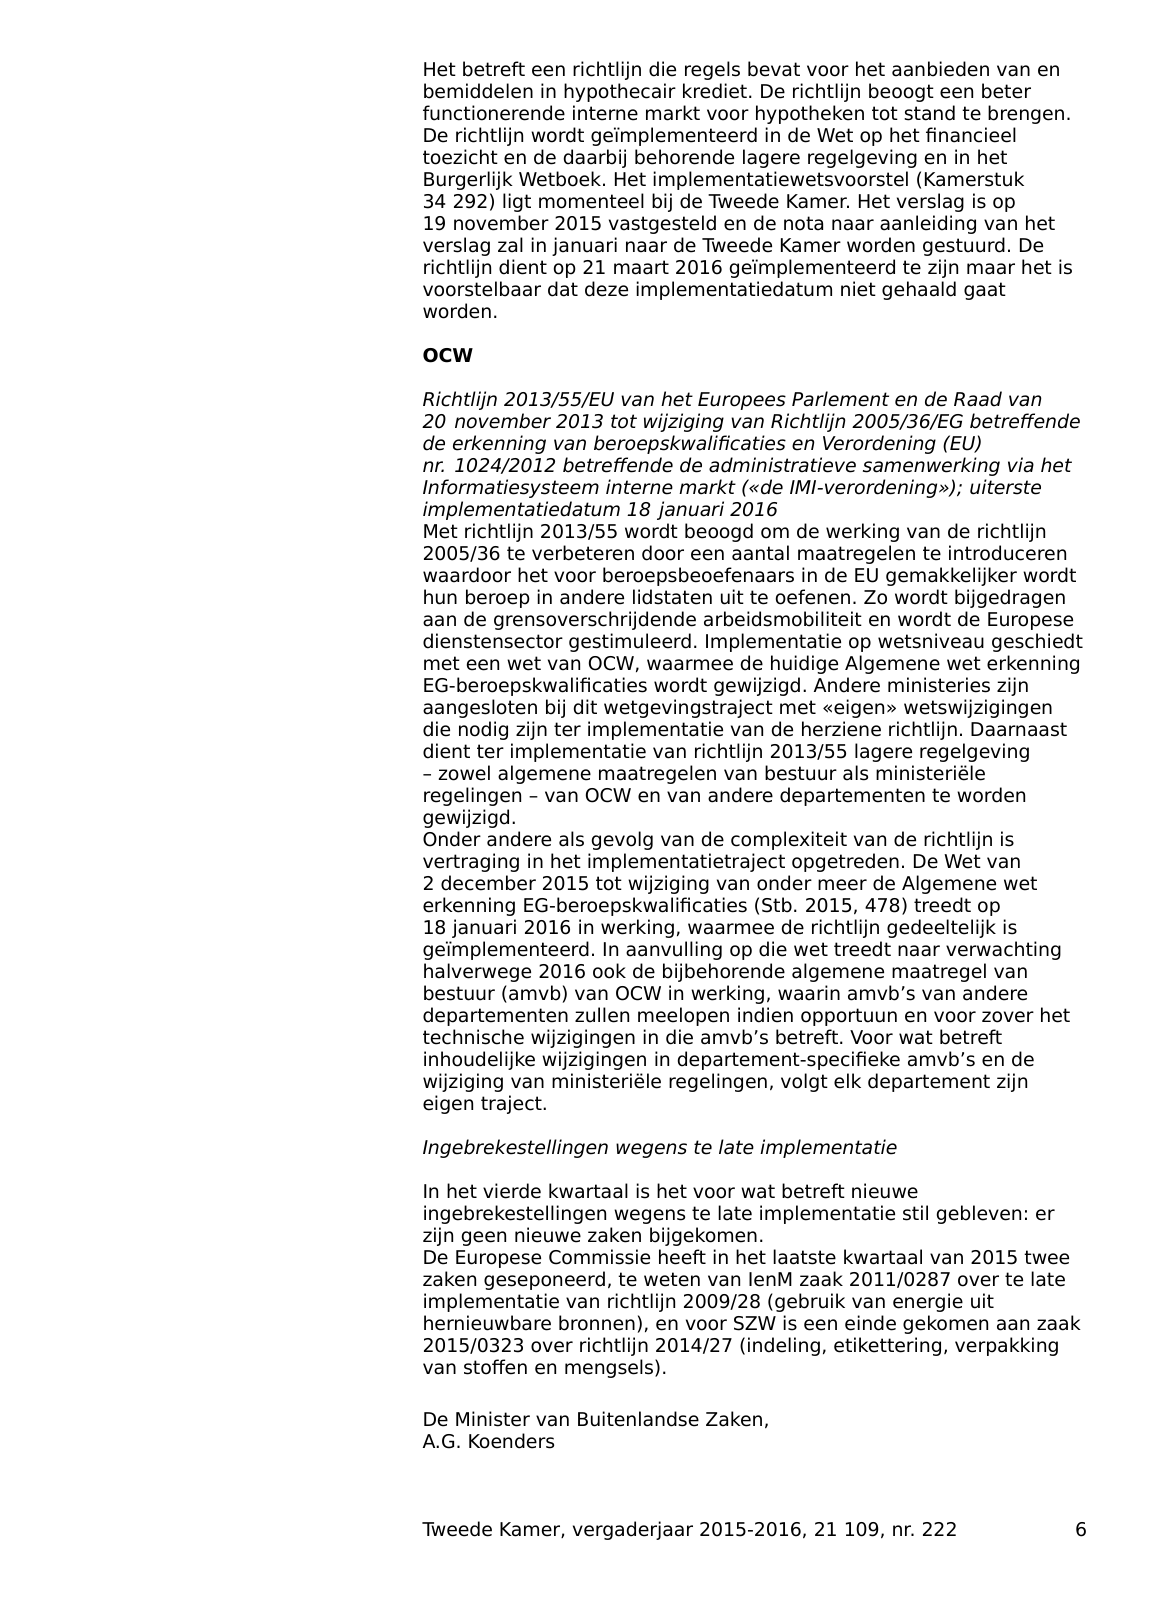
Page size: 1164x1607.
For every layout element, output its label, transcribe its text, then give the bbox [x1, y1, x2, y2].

text De Minister van Buitenlandse Zaken, A.G. Koenders [422, 1409, 1087, 1453]
text Met richtlijn 2013/55 wordt beoogd om de werking van de richtlijn 2005/36 te verbeteren door een aantal maatregelen te introduceren waardoor het voor beroepsbeoefenaars in de EU gemakkelijker wordt hun beroep in andere lidstaten uit te oefenen. Zo wordt bijgedragen aan de grensoverschrijdende arbeidsmobiliteit en wordt de Europese dienstensector gestimuleerd. Implementatie op wetsniveau geschiedt met een wet van OCW, waarmee de huidige Algemene wet erkenning EG-beroepskwalificaties wordt gewijzigd. Andere ministeries zijn aangesloten bij dit wetgevingstraject met «eigen» wetswijzigingen die nodig zijn ter implementatie van de herziene richtlijn. Daarnaast dient ter implementatie van richtlijn 2013/55 lagere regelgeving – zowel algemene maatregelen van bestuur als ministeriële regelingen – van OCW en van andere departementen te worden gewijzigd. [422, 521, 1087, 829]
text In het vierde kwartaal is het voor wat betreft nieuwe ingebrekestellingen wegens te late implementatie stil gebleven: er zijn geen nieuwe zaken bijgekomen. [422, 1181, 1087, 1247]
text Het betreft een richtlijn die regels bevat voor het aanbieden van en bemiddelen in hypothecair krediet. De richtlijn beoogt een beter functionerende interne markt voor hypotheken tot stand te brengen. De richtlijn wordt geïmplementeerd in de Wet op het financieel toezicht en de daarbij behorende lagere regelgeving en in het Burgerlijk Wetboek. Het implementatiewetsvoorstel (Kamerstuk 34 292) ligt momenteel bij de Tweede Kamer. Het verslag is op 19 november 2015 vastgesteld en de nota naar aanleiding van het verslag zal in januari naar de Tweede Kamer worden gestuurd. De richtlijn dient op 21 maart 2016 geïmplementeerd te zijn maar het is voorstelbaar dat deze implementatiedatum niet gehaald gaat worden. [422, 59, 1087, 323]
subtitle Ingebrekestellingen wegens te late implementatie [422, 1137, 1087, 1159]
text De Europese Commissie heeft in het laatste kwartaal van 2015 twee zaken geseponeerd, te weten van IenM zaak 2011/0287 over te late implementatie van richtlijn 2009/28 (gebruik van energie uit hernieuwbare bronnen), en voor SZW is een einde gekomen aan zaak 2015/0323 over richtlijn 2014/27 (indeling, etikettering, verpakking van stoffen en mengsels). [422, 1247, 1087, 1379]
text Onder andere als gevolg van de complexiteit van de richtlijn is vertraging in het implementatietraject opgetreden. De Wet van 2 december 2015 tot wijziging van onder meer de Algemene wet erkenning EG-beroepskwalificaties (Stb. 2015, 478) treedt op 18 januari 2016 in werking, waarmee de richtlijn gedeeltelijk is geïmplementeerd. In aanvulling op die wet treedt naar verwachting halverwege 2016 ook de bijbehorende algemene maatregel van bestuur (amvb) van OCW in werking, waarin amvb’s van andere departementen zullen meelopen indien opportuun en voor zover het technische wijzigingen in die amvb’s betreft. Voor wat betreft inhoudelijke wijzigingen in departement-specifieke amvb’s en de wijziging van ministeriële regelingen, volgt elk departement zijn eigen traject. [422, 829, 1087, 1114]
subtitle OCW [422, 345, 1087, 367]
text Richtlijn 2013/55/EU van het Europees Parlement en de Raad van 20 november 2013 tot wijziging van Richtlijn 2005/36/EG betreffende de erkenning van beroepskwalificaties en Verordening (EU) nr. 1024/2012 betreffende de administratieve samenwerking via het Informatiesysteem interne markt («de IMI-verordening»); uiterste implementatiedatum 18 januari 2016 [422, 389, 1087, 521]
